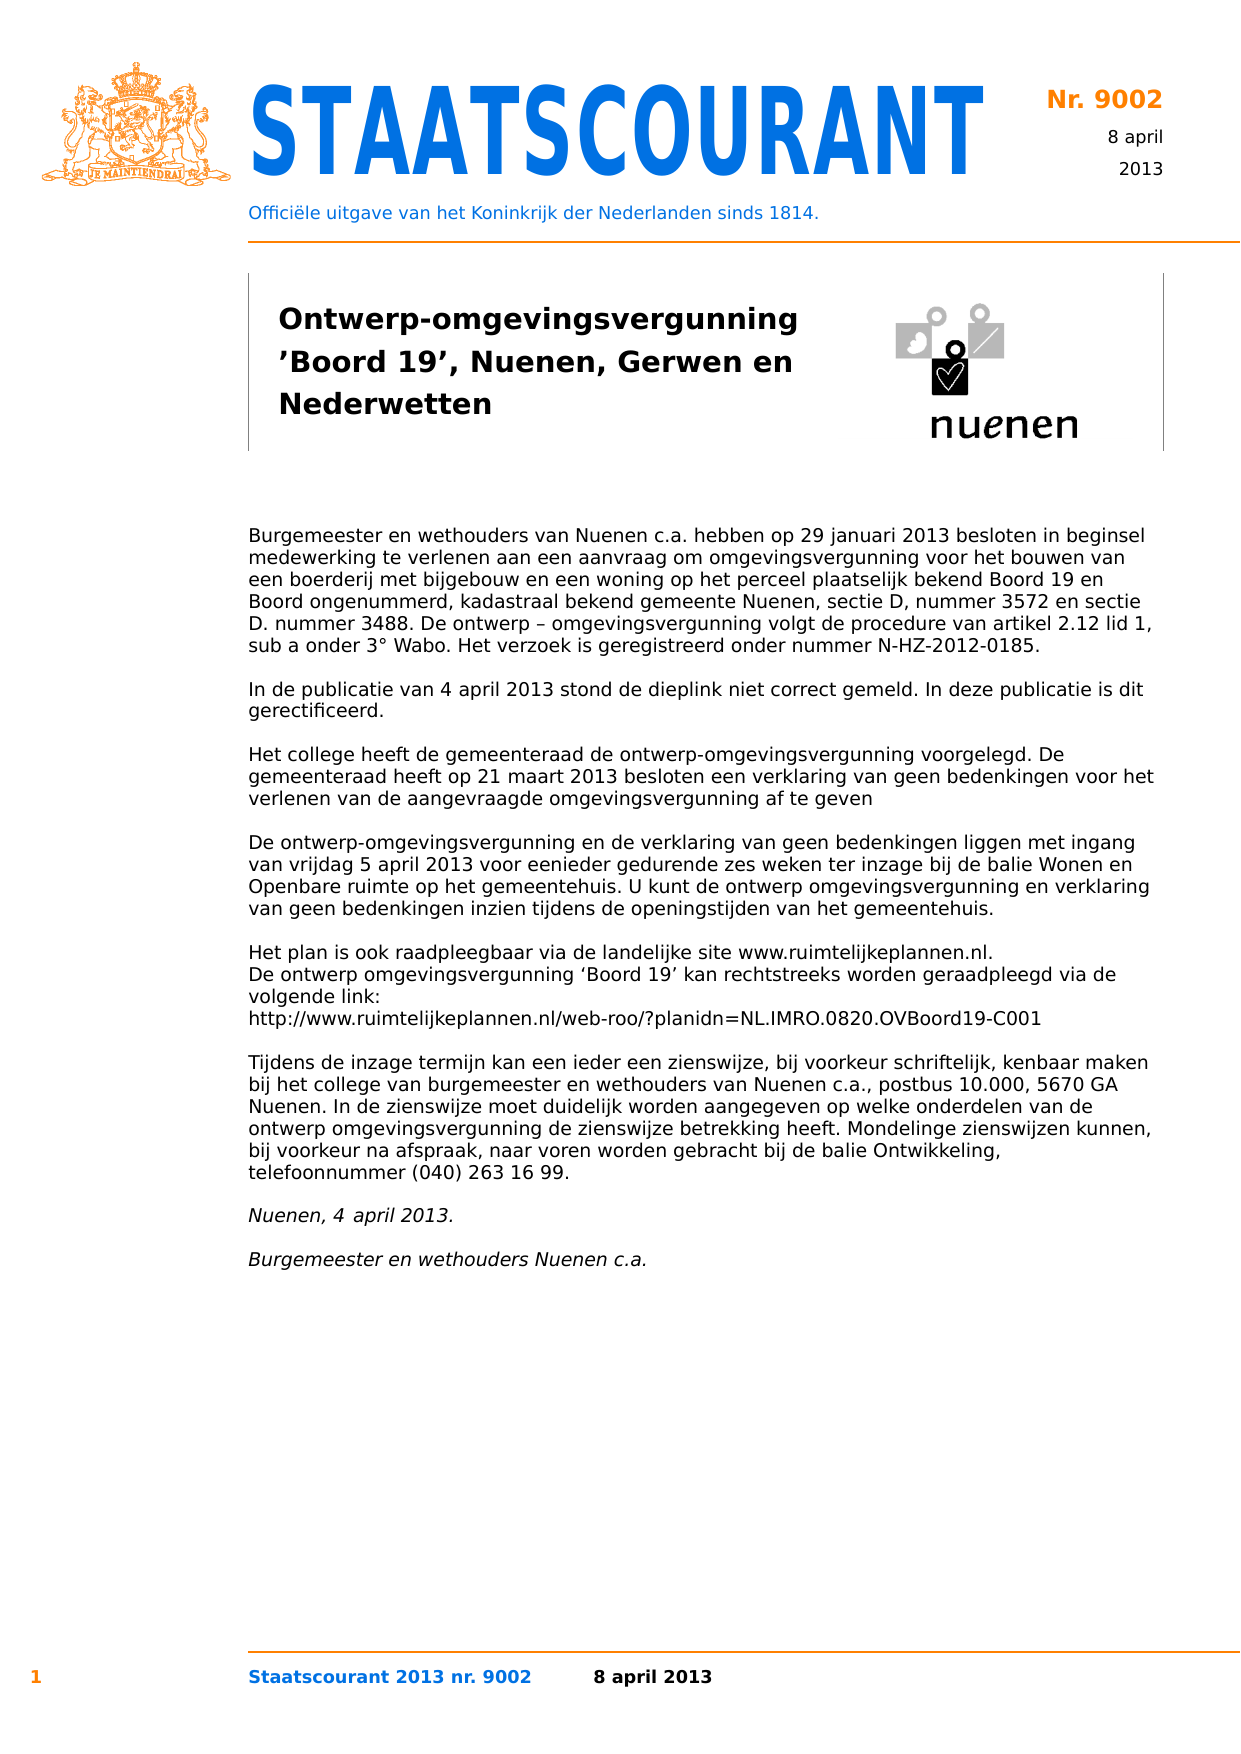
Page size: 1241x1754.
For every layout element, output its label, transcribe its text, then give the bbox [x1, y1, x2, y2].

table_cell 2013 [998, 153, 1240, 203]
text De ontwerp-omgevingsvergunning en de verklaring van geen bedenkingen liggen met ingang van vrijdag 5 april 2013 voor eenieder gedurende zes weken ter inzage bij de balie Wonen en Openbare ruimte op het gemeentehuis. U kunt de ontwerp omgevingsvergunning en verklaring van geen bedenkingen inzien tijdens de openingstijden van het gemeentehuis. [248, 832, 1163, 920]
subtitle Ontwerp-omgevingsvergunning ’Boord 19’, Nuenen, Gerwen en Nederwetten [249, 273, 1163, 451]
text De ontwerp omgevingsvergunning ‘Boord 19’ kan rechtstreeks worden geraadpleegd via de volgende link: [248, 964, 1163, 1008]
text Het college heeft de gemeenteraad de ontwerp-omgevingsvergunning voorgelegd. De gemeenteraad heeft op 21 maart 2013 besloten een verklaring van geen bedenkingen voor het verlenen van de aangevraagde omgevingsvergunning af te geven [248, 744, 1163, 810]
table_header [25, 62, 248, 241]
text Het plan is ook raadpleegbaar via de landelijke site www.ruimtelijkeplannen.nl. [248, 942, 1163, 964]
text Burgemeester en wethouders Nuenen c.a. [248, 1249, 1163, 1271]
text http://www.ruimtelijkeplannen.nl/web-roo/?planidn=NL.IMRO.0820.OVBoord19-C001 [248, 1008, 1163, 1030]
table_header Nr. 9002 [998, 62, 1240, 121]
text In de publicatie van 4 april 2013 stond de dieplink niet correct gemeld. In deze publicatie is dit gerectificeerd. [248, 678, 1163, 722]
text Tijdens de inzage termijn kan een ieder een zienswijze, bij voorkeur schriftelijk, kenbaar maken bij het college van burgemeester en wethouders van Nuenen c.a., postbus 10.000, 5670 GA Nuenen. In de zienswijze moet duidelijk worden aangegeven op welke onderdelen van de ontwerp omgevingsvergunning de zienswijze betrekking heeft. Mondelinge zienswijzen kunnen, bij voorkeur na afspraak, naar voren worden gebracht bij de balie Ontwikkeling, telefoonnummer (040) 263 16 99. [248, 1052, 1163, 1183]
table_cell Officiële uitgave van het Koninkrijk der Nederlanden sinds 1814. [248, 203, 1240, 241]
text Burgemeester en wethouders van Nuenen c.a. hebben op 29 januari 2013 besloten in beginsel medewerking te verlenen aan een aanvraag om omgevingsvergunning voor het bouwen van een boerderij met bijgebouw en een woning op het perceel plaatselijk bekend Boord 19 en Boord ongenummerd, kadastraal bekend gemeente Nuenen, sectie D, nummer 3572 en sectie D. nummer 3488. De ontwerp – omgevingsvergunning volgt de procedure van artikel 2.12 lid 1, sub a onder 3° Wabo. Het verzoek is geregistreerd onder nummer N-HZ-2012-0185. [248, 525, 1163, 657]
table_cell 8 april [998, 121, 1240, 153]
table_header STAATSCOURANT [248, 62, 998, 203]
text Nuenen, 4 april 2013. [248, 1205, 1163, 1227]
picture [41, 62, 231, 186]
picture [838, 302, 1134, 439]
